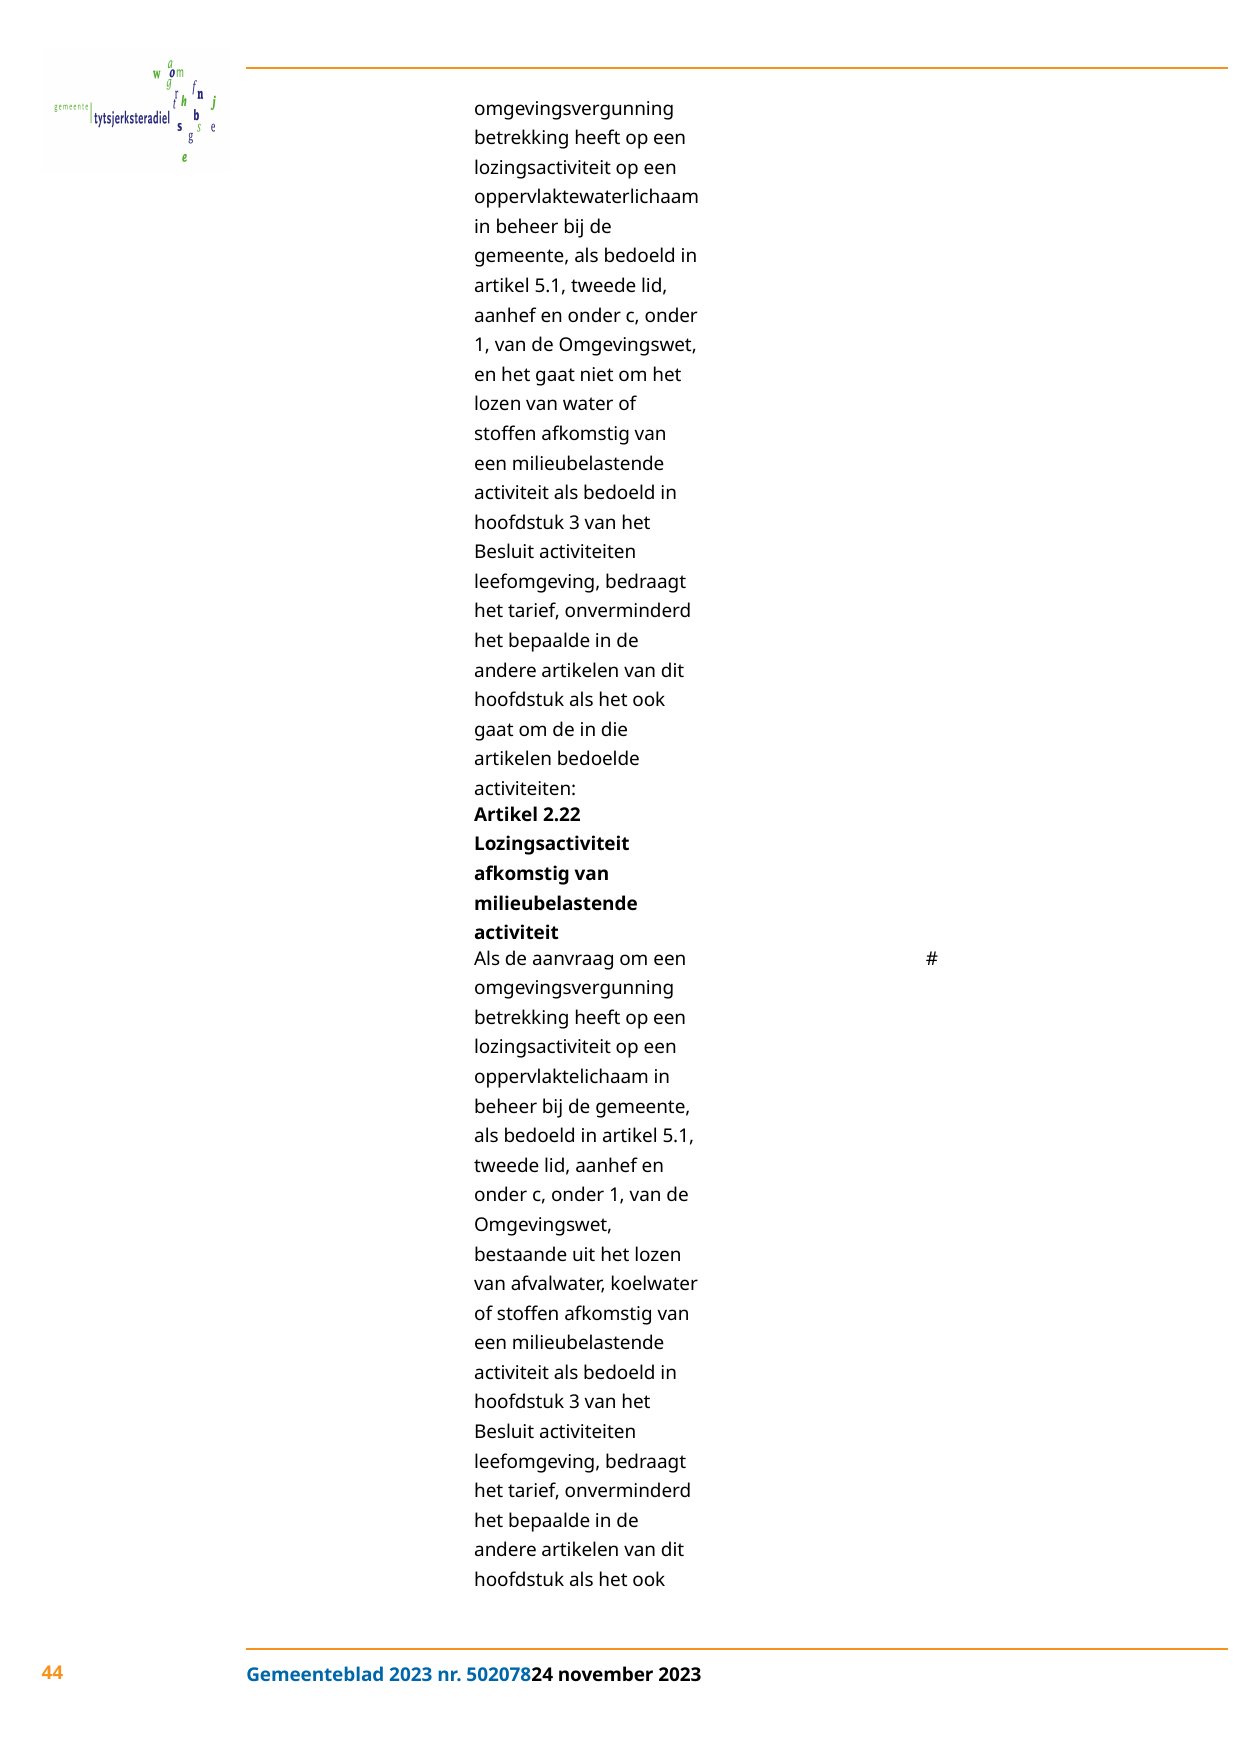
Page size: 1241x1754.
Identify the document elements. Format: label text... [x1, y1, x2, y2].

table_cell [700, 801, 926, 945]
picture [41, 47, 231, 172]
table_cell Artikel 2.22 Lozingsactiviteit afkomstig van milieubelastende activiteit [474, 801, 700, 945]
table_cell [248, 95, 474, 801]
table_cell [248, 945, 474, 1592]
table_cell [926, 801, 1152, 945]
table_cell omgevingsvergunning betrekking heeft op een lozingsactiviteit op een oppervlaktewaterlichaam in beheer bij de gemeente, als bedoeld in artikel 5.1, tweede lid, aanhef en onder c, onder 1, van de Omgevingswet, en het gaat niet om het lozen van water of stoffen afkomstig van een milieubelastende activiteit als bedoeld in hoofdstuk 3 van het Besluit activiteiten leefomgeving, bedraagt het tarief, onverminderd het bepaalde in de andere artikelen van dit hoofdstuk als het ook gaat om de in die artikelen bedoelde activiteiten: [474, 95, 700, 801]
table_cell Als de aanvraag om een omgevingsvergunning betrekking heeft op een lozingsactiviteit op een oppervlaktelichaam in beheer bij de gemeente, als bedoeld in artikel 5.1, tweede lid, aanhef en onder c, onder 1, van de Omgevingswet, bestaande uit het lozen van afvalwater, koelwater of stoffen afkomstig van een milieubelastende activiteit als bedoeld in hoofdstuk 3 van het Besluit activiteiten leefomgeving, bedraagt het tarief, onverminderd het bepaalde in de andere artikelen van dit hoofdstuk als het ook [474, 945, 700, 1592]
table_cell [926, 95, 1152, 801]
table_cell [700, 945, 926, 1592]
table_cell [248, 801, 474, 945]
table_cell # [926, 945, 1152, 1592]
table_cell [700, 95, 926, 801]
